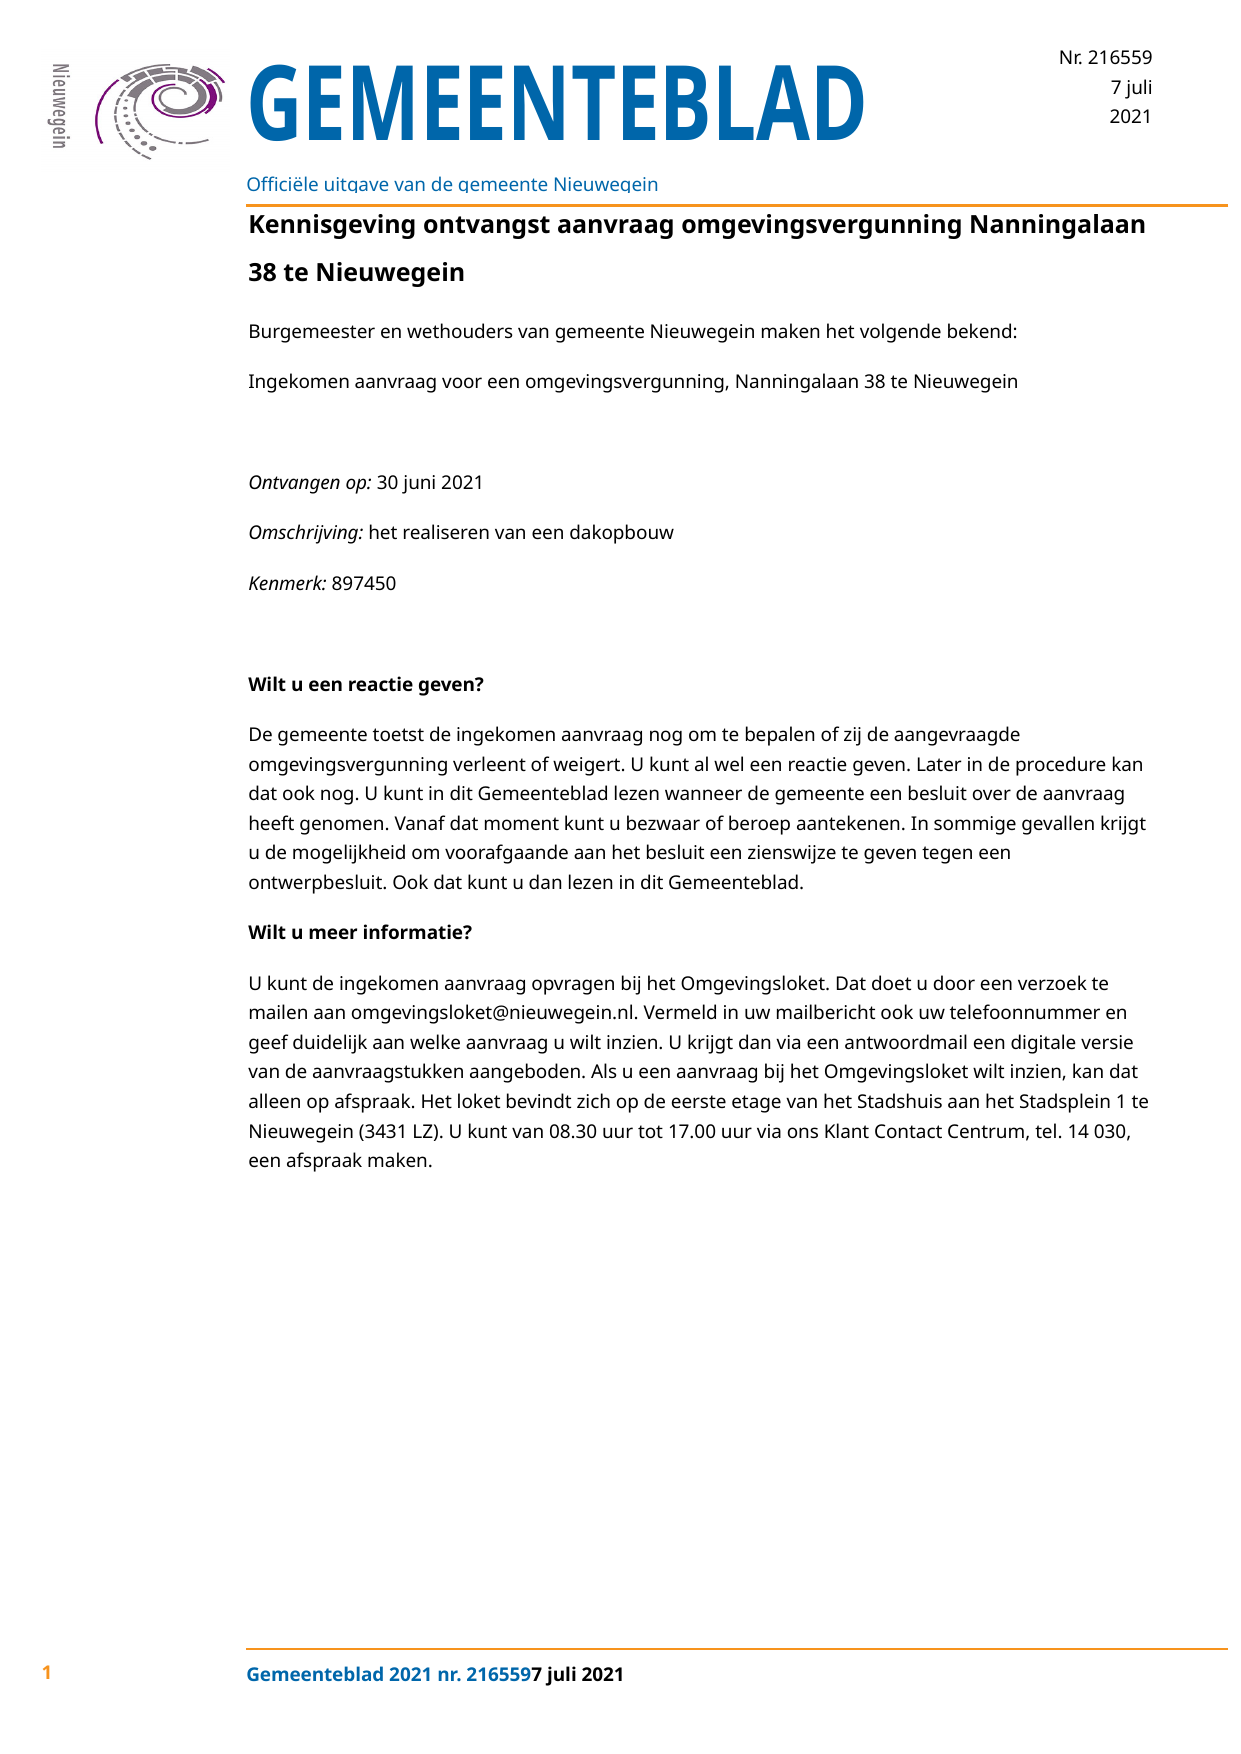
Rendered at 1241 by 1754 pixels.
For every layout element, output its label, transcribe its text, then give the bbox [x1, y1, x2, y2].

text Kenmerk: 897450 [248, 570, 1152, 596]
text Ontvangen op: 30 juni 2021 [248, 469, 1152, 495]
picture [41, 47, 231, 172]
text Wilt u een reactie geven? [248, 671, 1152, 697]
text Kennisgeving ontvangst aanvraag omgevingsvergunning Nanningalaan 38 te Nieuwegein [248, 207, 1152, 288]
text Burgemeester en wethouders van gemeente Nieuwegein maken het volgende bekend: [248, 318, 1152, 344]
text Omschrijving: het realiseren van een dakopbouw [248, 519, 1152, 545]
text Ingekomen aanvraag voor een omgevingsvergunning, Nanningalaan 38 te Nieuwegein [248, 368, 1152, 394]
text De gemeente toetst de ingekomen aanvraag nog om te bepalen of zij de aangevraagde omgevingsvergunning verleent of weigert. U kunt al wel een reactie geven. Later in de procedure kan dat ook nog. U kunt in dit Gemeenteblad lezen wanneer de gemeente een besluit over de aanvraag heeft genomen. Vanaf dat moment kunt u bezwaar of beroep aantekenen. In sommige gevallen krijgt u de mogelijkheid om voorafgaande aan het besluit een zienswijze te geven tegen een ontwerpbesluit. Ook dat kunt u dan lezen in dit Gemeenteblad. [248, 721, 1152, 895]
text Wilt u meer informatie? [248, 919, 1152, 945]
text U kunt de ingekomen aanvraag opvragen bij het Omgevingsloket. Dat doet u door een verzoek te mailen aan omgevingsloket@nieuwegein.nl. Vermeld in uw mailbericht ook uw telefoonnummer en geef duidelijk aan welke aanvraag u wilt inzien. U krijgt dan via een antwoordmail een digitale versie van de aanvraagstukken aangeboden. Als u een aanvraag bij het Omgevingsloket wilt inzien, kan dat alleen op afspraak. Het loket bevindt zich op de eerste etage van het Stadshuis aan het Stadsplein 1 te Nieuwegein (3431 LZ). U kunt van 08.30 uur tot 17.00 uur via ons Klant Contact Centrum, tel. 14 030, een afspraak maken. [248, 970, 1152, 1173]
